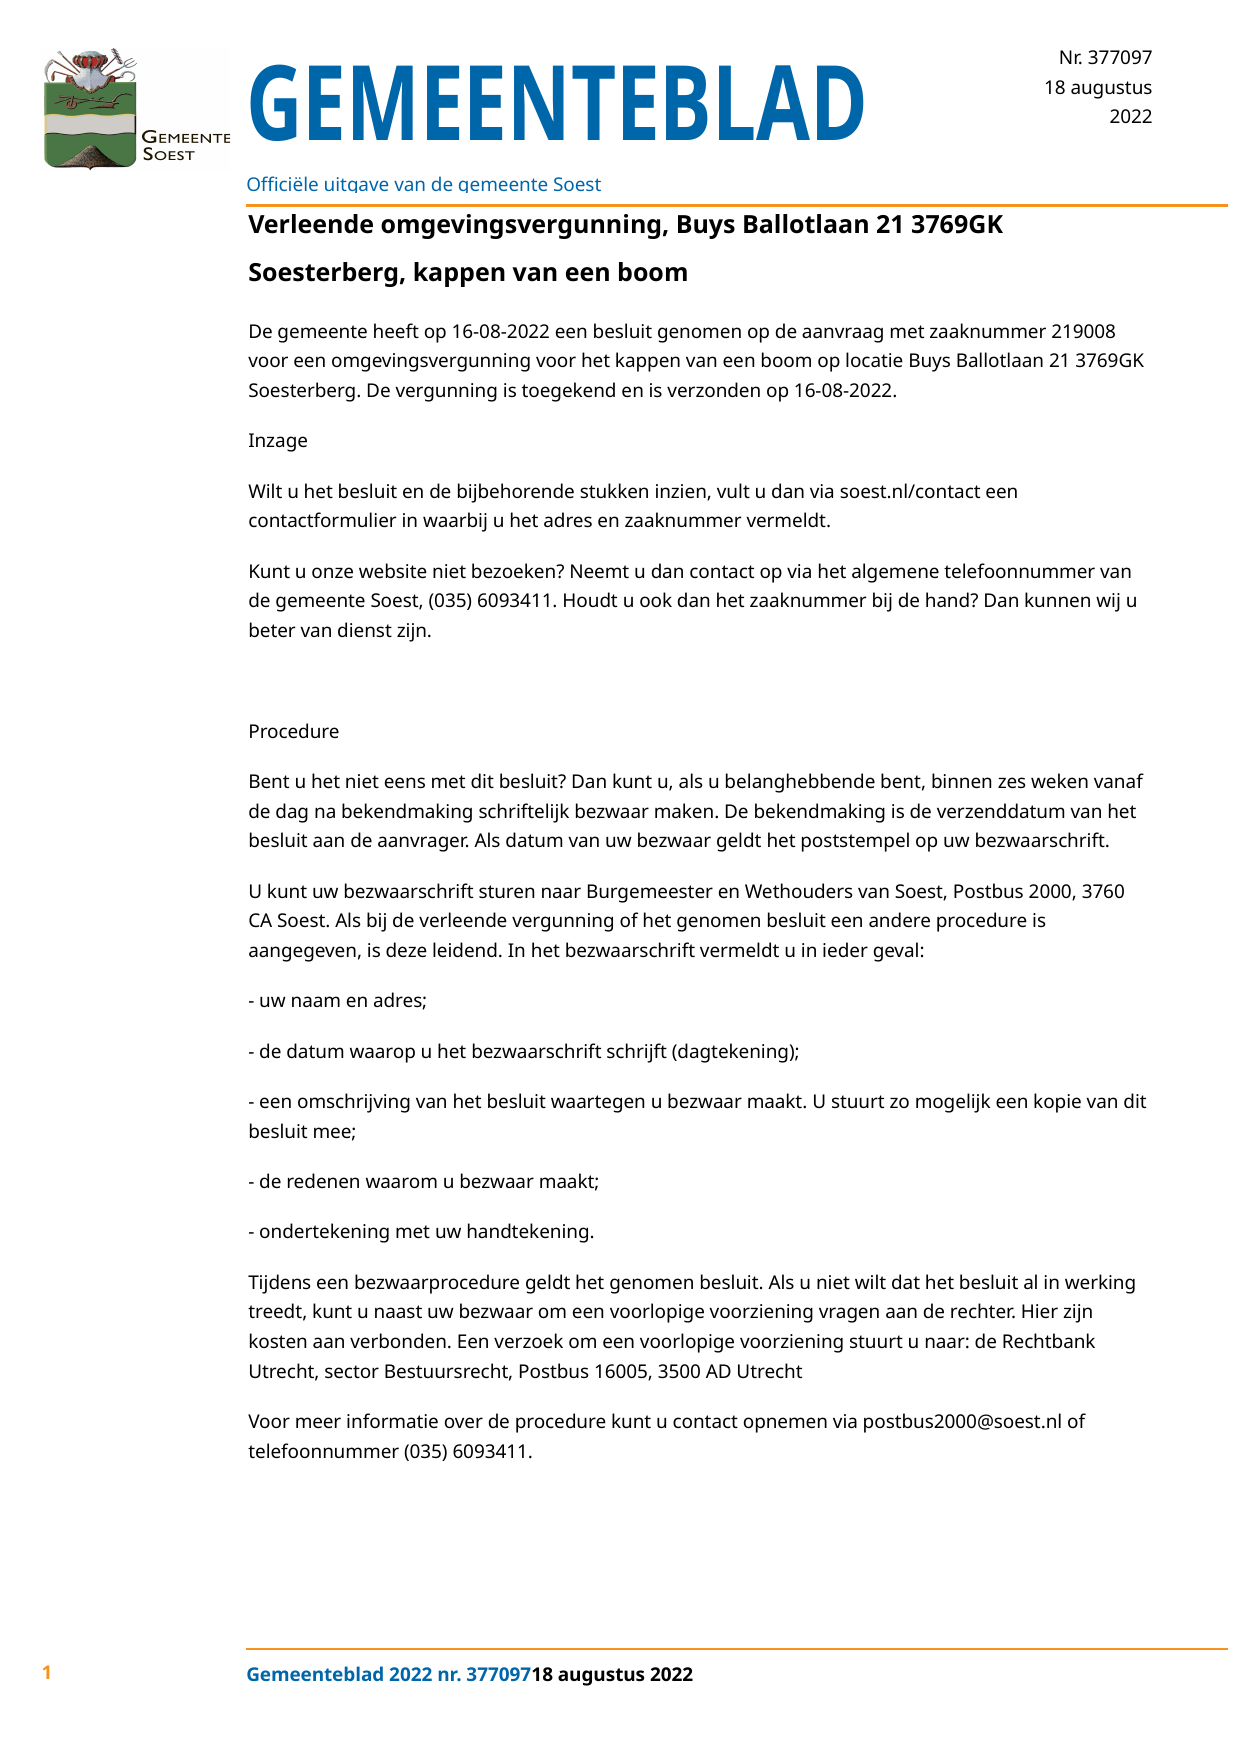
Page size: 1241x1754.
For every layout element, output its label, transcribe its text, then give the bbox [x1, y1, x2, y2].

text U kunt uw bezwaarschrift sturen naar Burgemeester en Wethouders van Soest, Postbus 2000, 3760 CA Soest. Als bij de verleende vergunning of het genomen besluit een andere procedure is aangegeven, is deze leidend. In het bezwaarschrift vermeldt u in ieder geval: [248, 878, 1152, 963]
text Voor meer informatie over de procedure kunt u contact opnemen via postbus2000@soest.nl of telefoonnummer (035) 6093411. [248, 1408, 1152, 1464]
text - uw naam en adres; [248, 987, 1152, 1013]
text Bent u het niet eens met dit besluit? Dan kunt u, als u belanghebbende bent, binnen zes weken vanaf de dag na bekendmaking schriftelijk bezwaar maken. De bekendmaking is de verzenddatum van het besluit aan de aanvrager. Als datum van uw bezwaar geldt het poststempel op uw bezwaarschrift. [248, 768, 1152, 853]
text Wilt u het besluit en de bijbehorende stukken inzien, vult u dan via soest.nl/contact een contactformulier in waarbij u het adres en zaaknummer vermeldt. [248, 478, 1152, 533]
text De gemeente heeft op 16-08-2022 een besluit genomen op de aanvraag met zaaknummer 219008 voor een omgevingsvergunning voor het kappen van een boom op locatie Buys Ballotlaan 21 3769GK Soesterberg. De vergunning is toegekend en is verzonden op 16-08-2022. [248, 318, 1152, 403]
text Verleende omgevingsvergunning, Buys Ballotlaan 21 3769GK Soesterberg, kappen van een boom [248, 207, 1152, 288]
text - de datum waarop u het bezwaarschrift schrijft (dagtekening); [248, 1038, 1152, 1064]
text - een omschrijving van het besluit waartegen u bezwaar maakt. U stuurt zo mogelijk een kopie van dit besluit mee; [248, 1088, 1152, 1144]
picture [41, 47, 231, 172]
text Tijdens een bezwaarprocedure geldt het genomen besluit. Als u niet wilt dat het besluit al in werking treedt, kunt u naast uw bezwaar om een voorlopige voorziening vragen aan de rechter. Hier zijn kosten aan verbonden. Een verzoek om een voorlopige voorziening stuurt u naar: de Rechtbank Utrecht, sector Bestuursrecht, Postbus 16005, 3500 AD Utrecht [248, 1269, 1152, 1384]
text Kunt u onze website niet bezoeken? Neemt u dan contact op via het algemene telefoonnummer van de gemeente Soest, (035) 6093411. Houdt u ook dan het zaaknummer bij de hand? Dan kunnen wij u beter van dienst zijn. [248, 558, 1152, 643]
text Inzage [248, 427, 1152, 453]
text - de redenen waarom u bezwaar maakt; [248, 1168, 1152, 1194]
text Procedure [248, 718, 1152, 744]
text - ondertekening met uw handtekening. [248, 1219, 1152, 1244]
